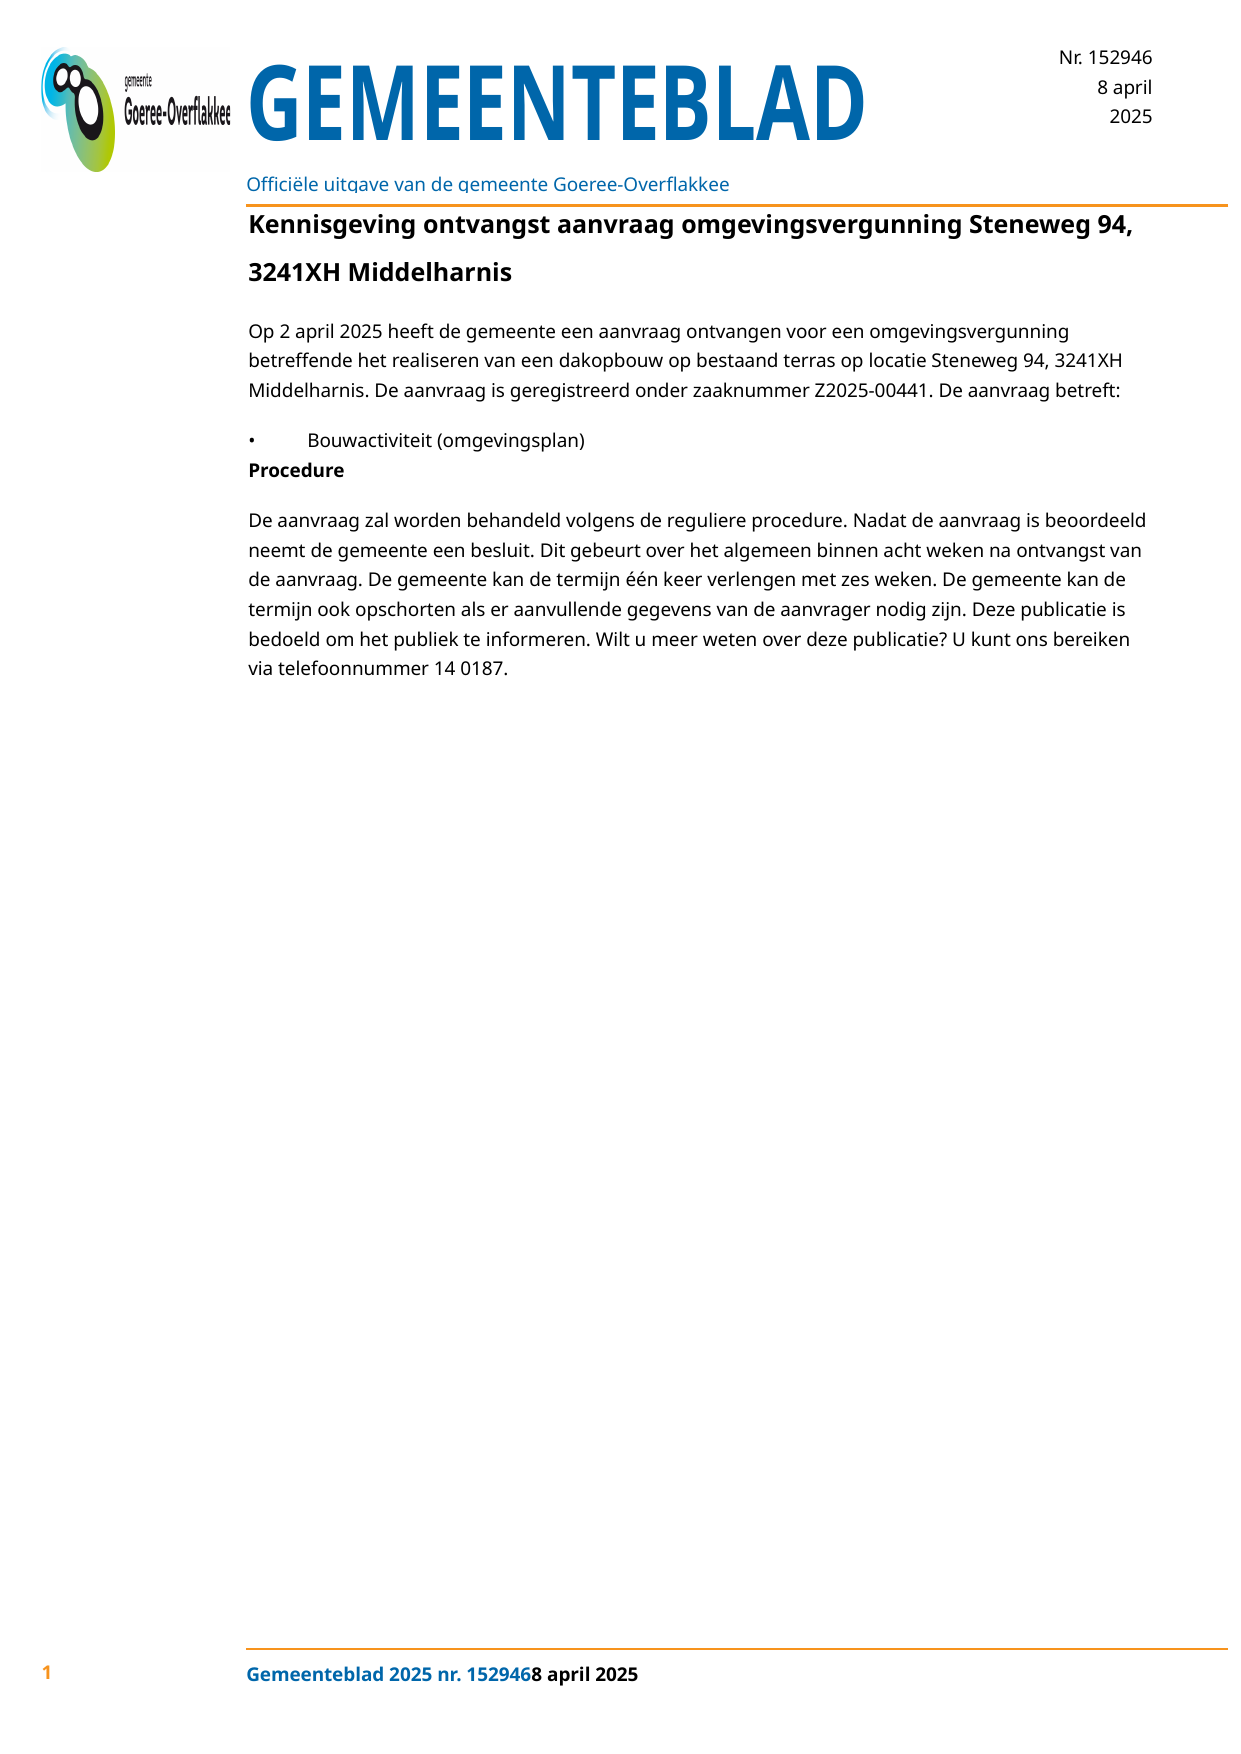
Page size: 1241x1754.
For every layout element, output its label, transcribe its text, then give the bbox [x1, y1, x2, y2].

text De aanvraag zal worden behandeld volgens de reguliere procedure. Nadat de aanvraag is beoordeeld neemt de gemeente een besluit. Dit gebeurt over het algemeen binnen acht weken na ontvangst van de aanvraag. De gemeente kan de termijn één keer verlengen met zes weken. De gemeente kan de termijn ook opschorten als er aanvullende gegevens van de aanvrager nodig zijn. Deze publicatie is bedoeld om het publiek te informeren. Wilt u meer weten over deze publicatie? U kunt ons bereiken via telefoonnummer 14 0187. [248, 507, 1152, 681]
picture [41, 47, 231, 172]
text Op 2 april 2025 heeft de gemeente een aanvraag ontvangen voor een omgevingsvergunning betreffende het realiseren van een dakopbouw op bestaand terras op locatie Steneweg 94, 3241XH Middelharnis. De aanvraag is geregistreerd onder zaaknummer Z2025-00441. De aanvraag betreft: [248, 318, 1152, 403]
text Procedure [248, 457, 1152, 483]
text Kennisgeving ontvangst aanvraag omgevingsvergunning Steneweg 94, 3241XH Middelharnis [248, 207, 1152, 288]
list Bouwactiviteit (omgevingsplan) [248, 427, 1152, 453]
